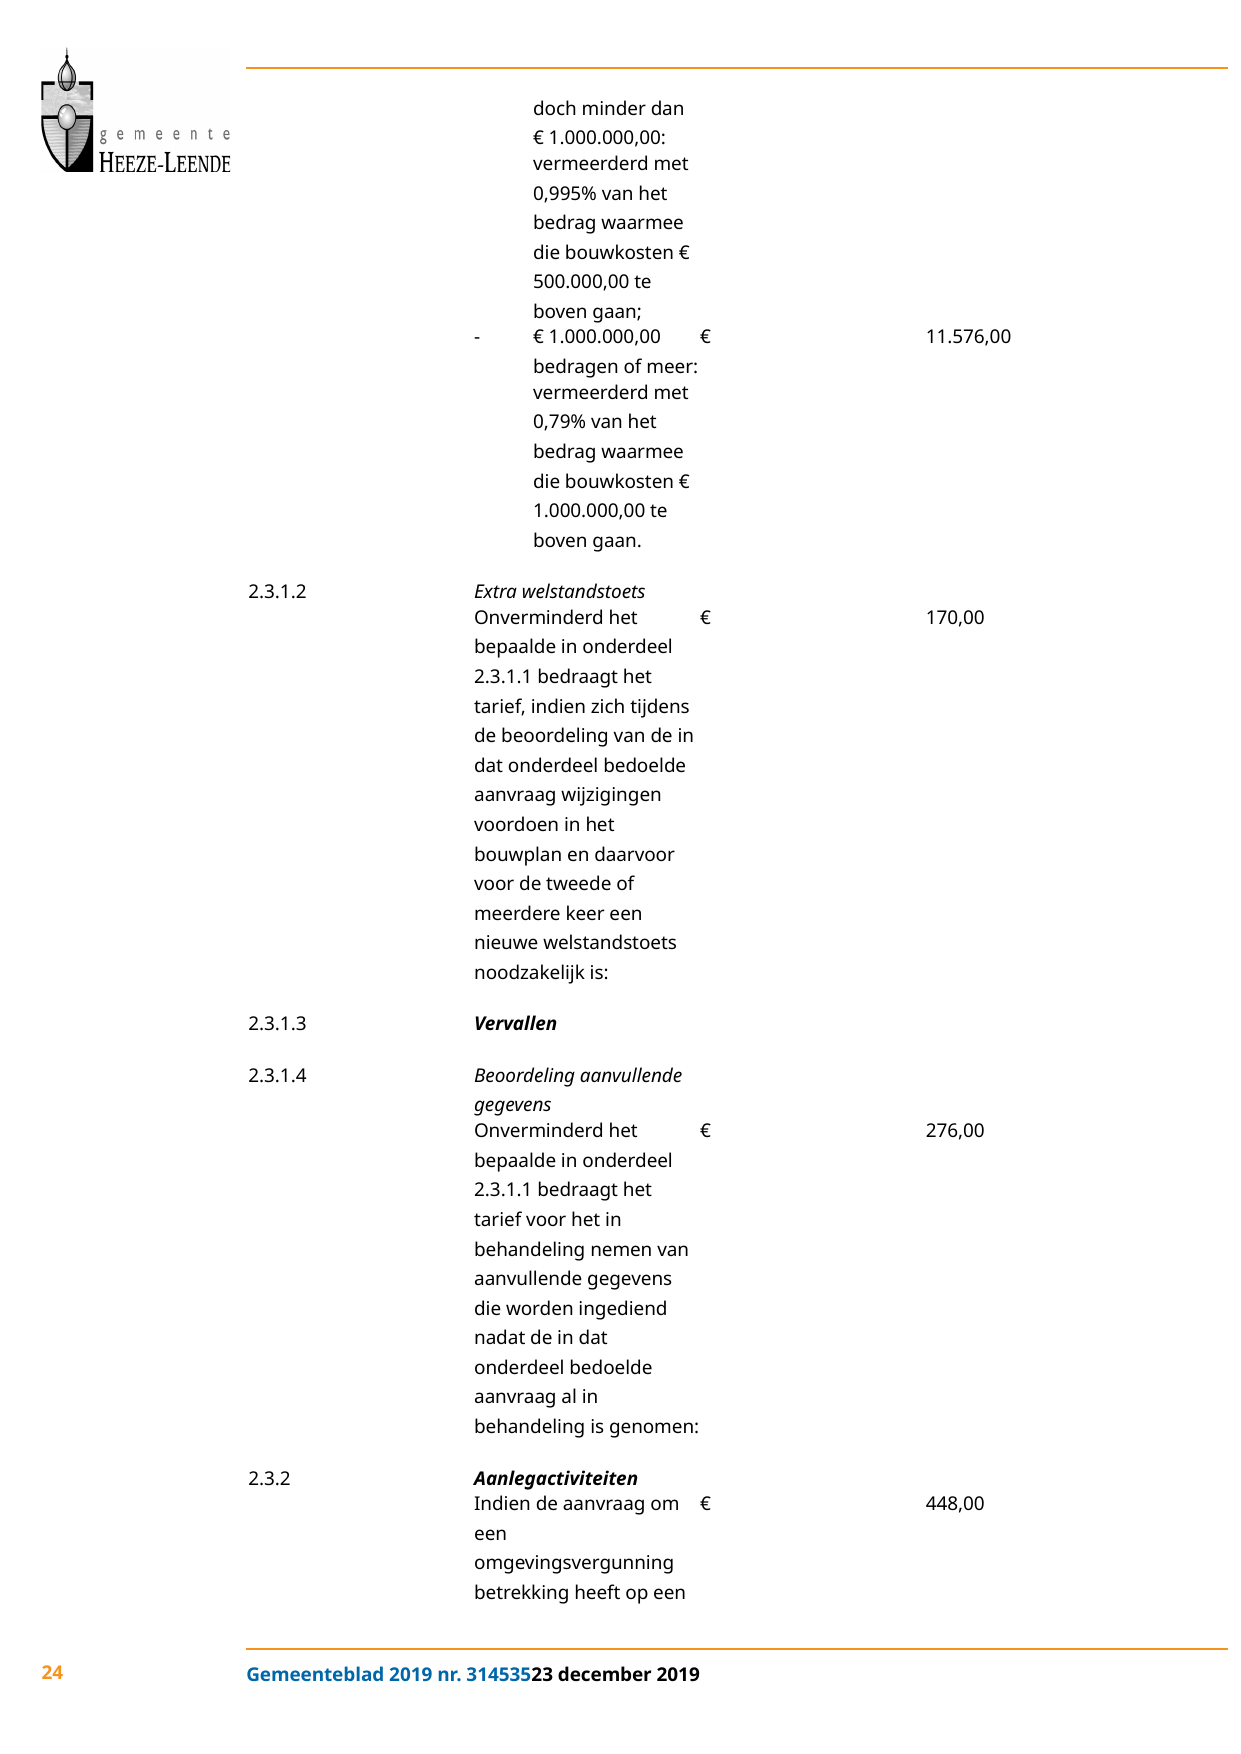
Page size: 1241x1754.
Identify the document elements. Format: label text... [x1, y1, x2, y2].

table_cell Extra welstandstoets [474, 579, 700, 604]
table_cell [248, 1439, 474, 1465]
table_cell [474, 985, 700, 1011]
table_cell 276,00 [926, 1118, 1152, 1439]
table_cell [926, 1439, 1152, 1465]
table_cell 2.3.2 [248, 1465, 474, 1490]
table_cell [700, 1011, 926, 1036]
table_cell [926, 985, 1152, 1011]
table_cell doch minder dan € 1.000.000,00: [474, 95, 700, 150]
table_cell [248, 324, 474, 379]
table_cell 11.576,00 [926, 324, 1152, 379]
table_cell [474, 1439, 700, 1465]
table_cell 170,00 [926, 604, 1152, 985]
table_cell [248, 604, 474, 985]
table_cell [700, 1439, 926, 1465]
table_cell [700, 1036, 926, 1062]
table_cell Beoordeling aanvullende gegevens [474, 1062, 700, 1117]
table_cell 2.3.1.2 [248, 579, 474, 604]
table_cell [700, 1465, 926, 1490]
table_cell Onverminderd het bepaalde in onderdeel 2.3.1.1 bedraagt het tarief voor het in behandeling nemen van aanvullende gegevens die worden ingediend nadat de in dat onderdeel bedoelde aanvraag al in behandeling is genomen: [474, 1118, 700, 1439]
table_cell [926, 553, 1152, 578]
table_cell Onverminderd het bepaalde in onderdeel 2.3.1.1 bedraagt het tarief, indien zich tijdens de beoordeling van de in dat onderdeel bedoelde aanvraag wijzigingen voordoen in het bouwplan en daarvoor voor de tweede of meerdere keer een nieuwe welstandstoets noodzakelijk is: [474, 604, 700, 985]
table_cell [248, 553, 474, 578]
table_cell [248, 1118, 474, 1439]
table_cell 448,00 [926, 1490, 1152, 1605]
table_cell [700, 985, 926, 1011]
table_cell [700, 379, 926, 553]
table_cell Vervallen [474, 1011, 700, 1036]
table_cell [248, 379, 474, 553]
table_cell € [700, 1490, 926, 1605]
table_cell vermeerderd met 0,79% van het bedrag waarmee die bouwkosten € 1.000.000,00 te boven gaan. [474, 379, 700, 553]
table_cell [926, 95, 1152, 150]
table_cell vermeerderd met 0,995% van het bedrag waarmee die bouwkosten € 500.000,00 te boven gaan; [474, 150, 700, 324]
table_cell [926, 1036, 1152, 1062]
table_cell [926, 579, 1152, 604]
table_cell € [700, 604, 926, 985]
table_cell € [700, 324, 926, 379]
table_cell € [700, 1118, 926, 1439]
table_cell [474, 553, 700, 578]
table_cell [700, 1062, 926, 1117]
table_cell Aanlegactiviteiten [474, 1465, 700, 1490]
table_cell [700, 553, 926, 578]
table_cell [926, 150, 1152, 324]
table_cell [474, 1036, 700, 1062]
table_cell 2.3.1.4 [248, 1062, 474, 1117]
table_cell [926, 1062, 1152, 1117]
picture [41, 47, 231, 172]
table_cell [248, 95, 474, 150]
table_cell [248, 1036, 474, 1062]
table_cell [926, 379, 1152, 553]
table_cell [700, 95, 926, 150]
table_cell Indien de aanvraag om een omgevingsvergunning betrekking heeft op een [474, 1490, 700, 1605]
table_cell [700, 150, 926, 324]
table_cell [926, 1465, 1152, 1490]
table_cell € 1.000.000,00 bedragen of meer: [474, 324, 700, 379]
table_cell [248, 1490, 474, 1605]
table_cell [248, 985, 474, 1011]
table_cell [248, 150, 474, 324]
table_cell [700, 579, 926, 604]
table_cell 2.3.1.3 [248, 1011, 474, 1036]
table_cell [926, 1011, 1152, 1036]
